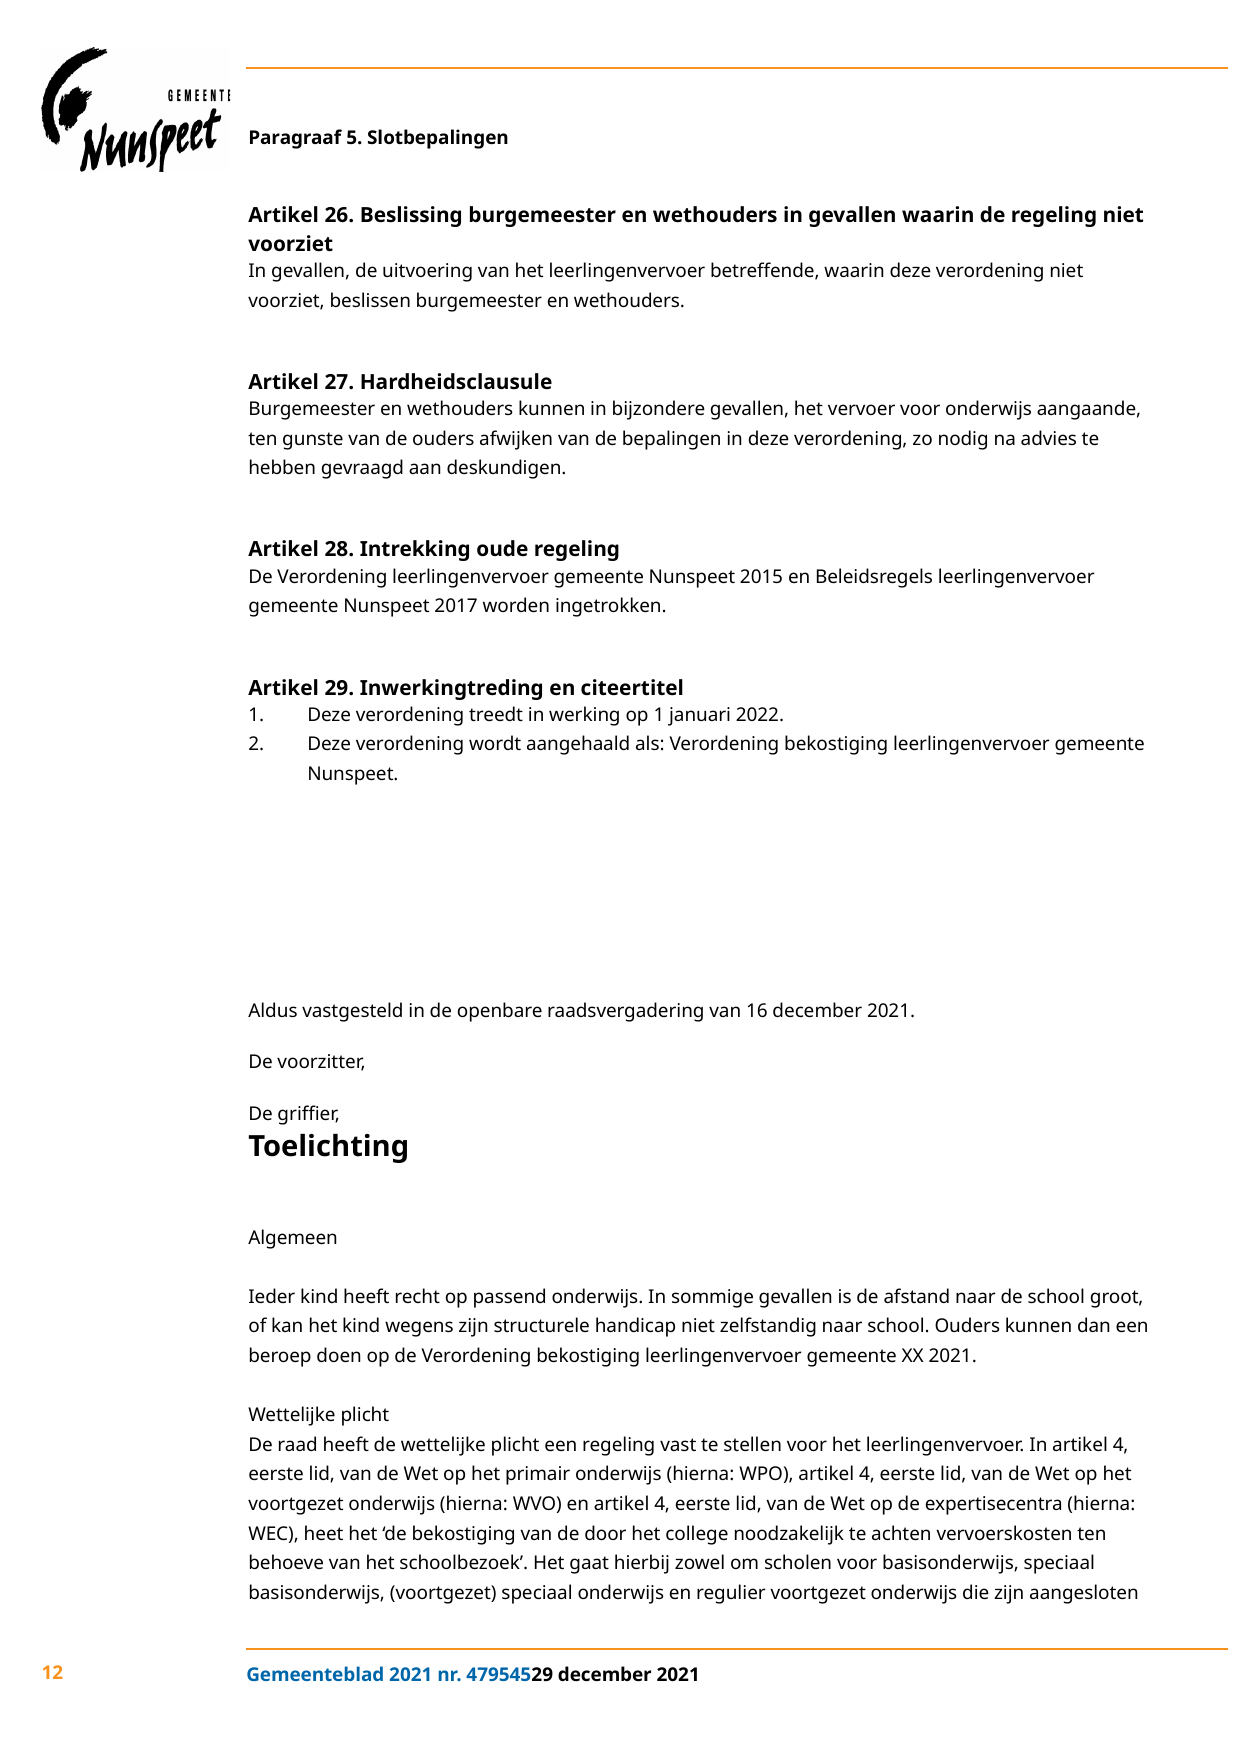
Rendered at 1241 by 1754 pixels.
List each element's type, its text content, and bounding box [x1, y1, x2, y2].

text Artikel 29. Inwerkingtreding en citeertitel [248, 673, 1152, 701]
text Artikel 26. Beslissing burgemeester en wethouders in gevallen waarin de regeling niet voorziet [248, 201, 1152, 257]
text Artikel 28. Intrekking oude regeling [248, 534, 1152, 563]
text Ieder kind heeft recht op passend onderwijs. In sommige gevallen is de afstand naar de school groot, of kan het kind wegens zijn structurele handicap niet zelfstandig naar school. Ouders kunnen dan een beroep doen op de Verordening bekostiging leerlingenvervoer gemeente XX 2021. [248, 1283, 1152, 1368]
text Algemeen [248, 1224, 1152, 1250]
list Deze verordening treedt in werking op 1 januari 2022. [248, 701, 1152, 727]
text Artikel 27. Hardheidsclausule [248, 367, 1152, 395]
text De griffier, [248, 1100, 1152, 1126]
text Burgemeester en wethouders kunnen in bijzondere gevallen, het vervoer voor onderwijs aangaande, ten gunste van de ouders afwijken van de bepalingen in deze verordening, zo nodig na advies te hebben gevraagd aan deskundigen. [248, 395, 1152, 480]
text In gevallen, de uitvoering van het leerlingenvervoer betreffende, waarin deze verordening niet voorziet, beslissen burgemeester en wethouders. [248, 257, 1152, 313]
text De voorzitter, [248, 1048, 1152, 1074]
list Deze verordening wordt aangehaald als: Verordening bekostiging leerlingenvervoer gemeente Nunspeet. [248, 731, 1152, 786]
text De Verordening leerlingenvervoer gemeente Nunspeet 2015 en Beleidsregels leerlingenvervoer gemeente Nunspeet 2017 worden ingetrokken. [248, 563, 1152, 618]
text Paragraaf 5. Slotbepalingen [248, 124, 1152, 150]
picture [41, 47, 231, 172]
text Wettelijke plicht [248, 1401, 1152, 1427]
text Aldus vastgesteld in de openbare raadsvergadering van 16 december 2021. [248, 997, 1152, 1023]
text De raad heeft de wettelijke plicht een regeling vast te stellen voor het leerlingenvervoer. In artikel 4, eerste lid, van de Wet op het primair onderwijs (hierna: WPO), artikel 4, eerste lid, van de Wet op het voortgezet onderwijs (hierna: WVO) en artikel 4, eerste lid, van de Wet op de expertisecentra (hierna: WEC), heet het ‘de bekostiging van de door het college noodzakelijk te achten vervoerskosten ten behoeve van het schoolbezoek’. Het gaat hierbij zowel om scholen voor basisonderwijs, speciaal basisonderwijs, (voortgezet) speciaal onderwijs en regulier voortgezet onderwijs die zijn aangesloten [248, 1431, 1152, 1605]
text Toelichting [248, 1126, 1152, 1165]
